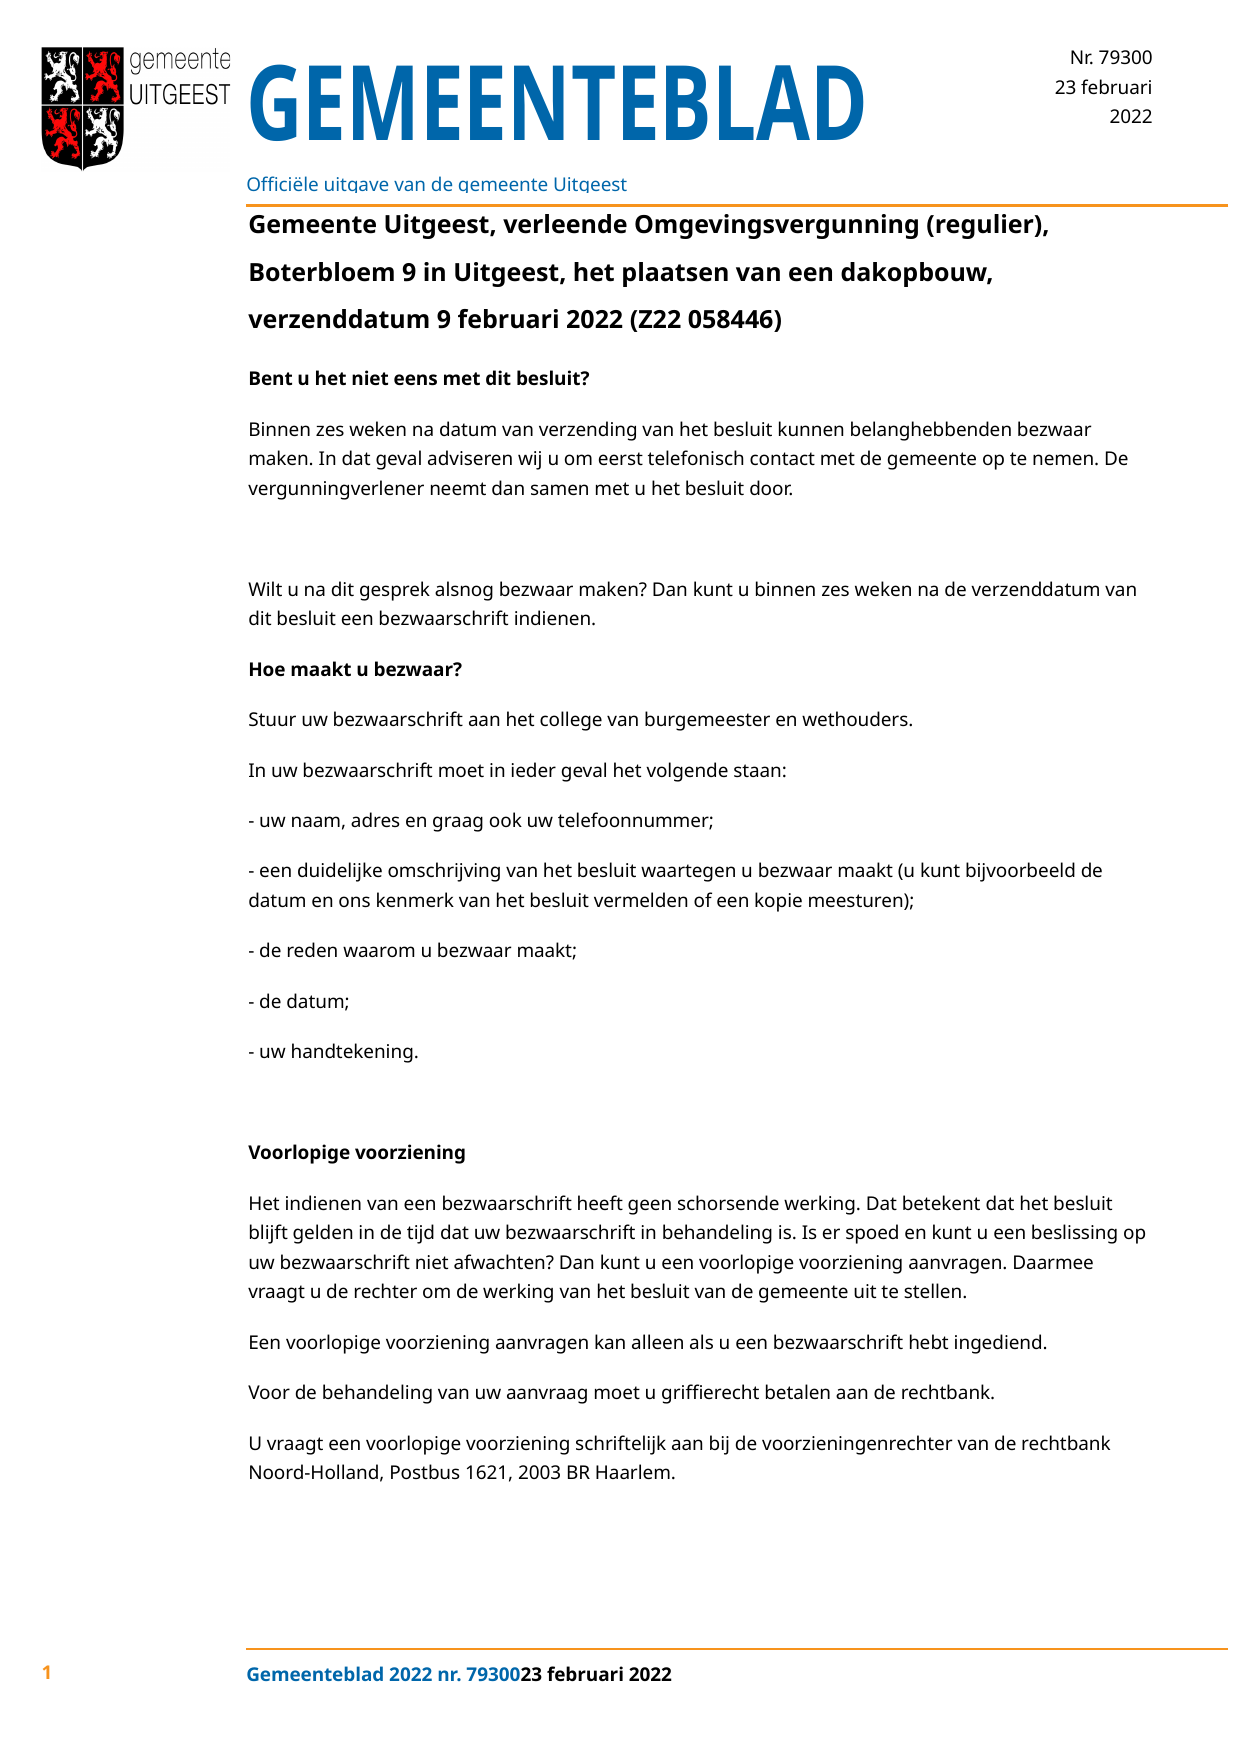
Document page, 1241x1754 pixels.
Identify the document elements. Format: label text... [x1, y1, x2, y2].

text Voorlopige voorziening [248, 1139, 1152, 1165]
text Gemeente Uitgeest, verleende Omgevingsvergunning (regulier), Boterbloem 9 in Uitgeest, het plaatsen van een dakopbouw, verzenddatum 9 februari 2022 (Z22 058446) [248, 207, 1152, 336]
text Voor de behandeling van uw aanvraag moet u griffierecht betalen aan de rechtbank. [248, 1379, 1152, 1405]
text Wilt u na dit gesprek alsnog bezwaar maken? Dan kunt u binnen zes weken na de verzenddatum van dit besluit een bezwaarschrift indienen. [248, 576, 1152, 631]
text - een duidelijke omschrijving van het besluit waartegen u bezwaar maakt (u kunt bijvoorbeeld de datum en ons kenmerk van het besluit vermelden of een kopie meesturen); [248, 858, 1152, 913]
text - uw handtekening. [248, 1038, 1152, 1064]
text - uw naam, adres en graag ook uw telefoonnummer; [248, 807, 1152, 833]
text U vraagt een voorlopige voorziening schriftelijk aan bij de voorzieningenrechter van de rechtbank Noord-Holland, Postbus 1621, 2003 BR Haarlem. [248, 1430, 1152, 1485]
text - de reden waarom u bezwaar maakt; [248, 938, 1152, 963]
text Hoe maakt u bezwaar? [248, 656, 1152, 682]
picture [41, 47, 231, 172]
text - de datum; [248, 988, 1152, 1014]
text Binnen zes weken na datum van verzending van het besluit kunnen belanghebbenden bezwaar maken. In dat geval adviseren wij u om eerst telefonisch contact met de gemeente op te nemen. De vergunningverlener neemt dan samen met u het besluit door. [248, 416, 1152, 501]
text Bent u het niet eens met dit besluit? [248, 366, 1152, 391]
text Het indienen van een bezwaarschrift heeft geen schorsende werking. Dat betekent dat het besluit blijft gelden in de tijd dat uw bezwaarschrift in behandeling is. Is er spoed en kunt u een beslissing op uw bezwaarschrift niet afwachten? Dan kunt u een voorlopige voorziening aanvragen. Daarmee vraagt u de rechter om de werking van het besluit van de gemeente uit te stellen. [248, 1190, 1152, 1304]
text Een voorlopige voorziening aanvragen kan alleen als u een bezwaarschrift hebt ingediend. [248, 1329, 1152, 1354]
text Stuur uw bezwaarschrift aan het college van burgemeester en wethouders. [248, 706, 1152, 732]
text In uw bezwaarschrift moet in ieder geval het volgende staan: [248, 757, 1152, 782]
